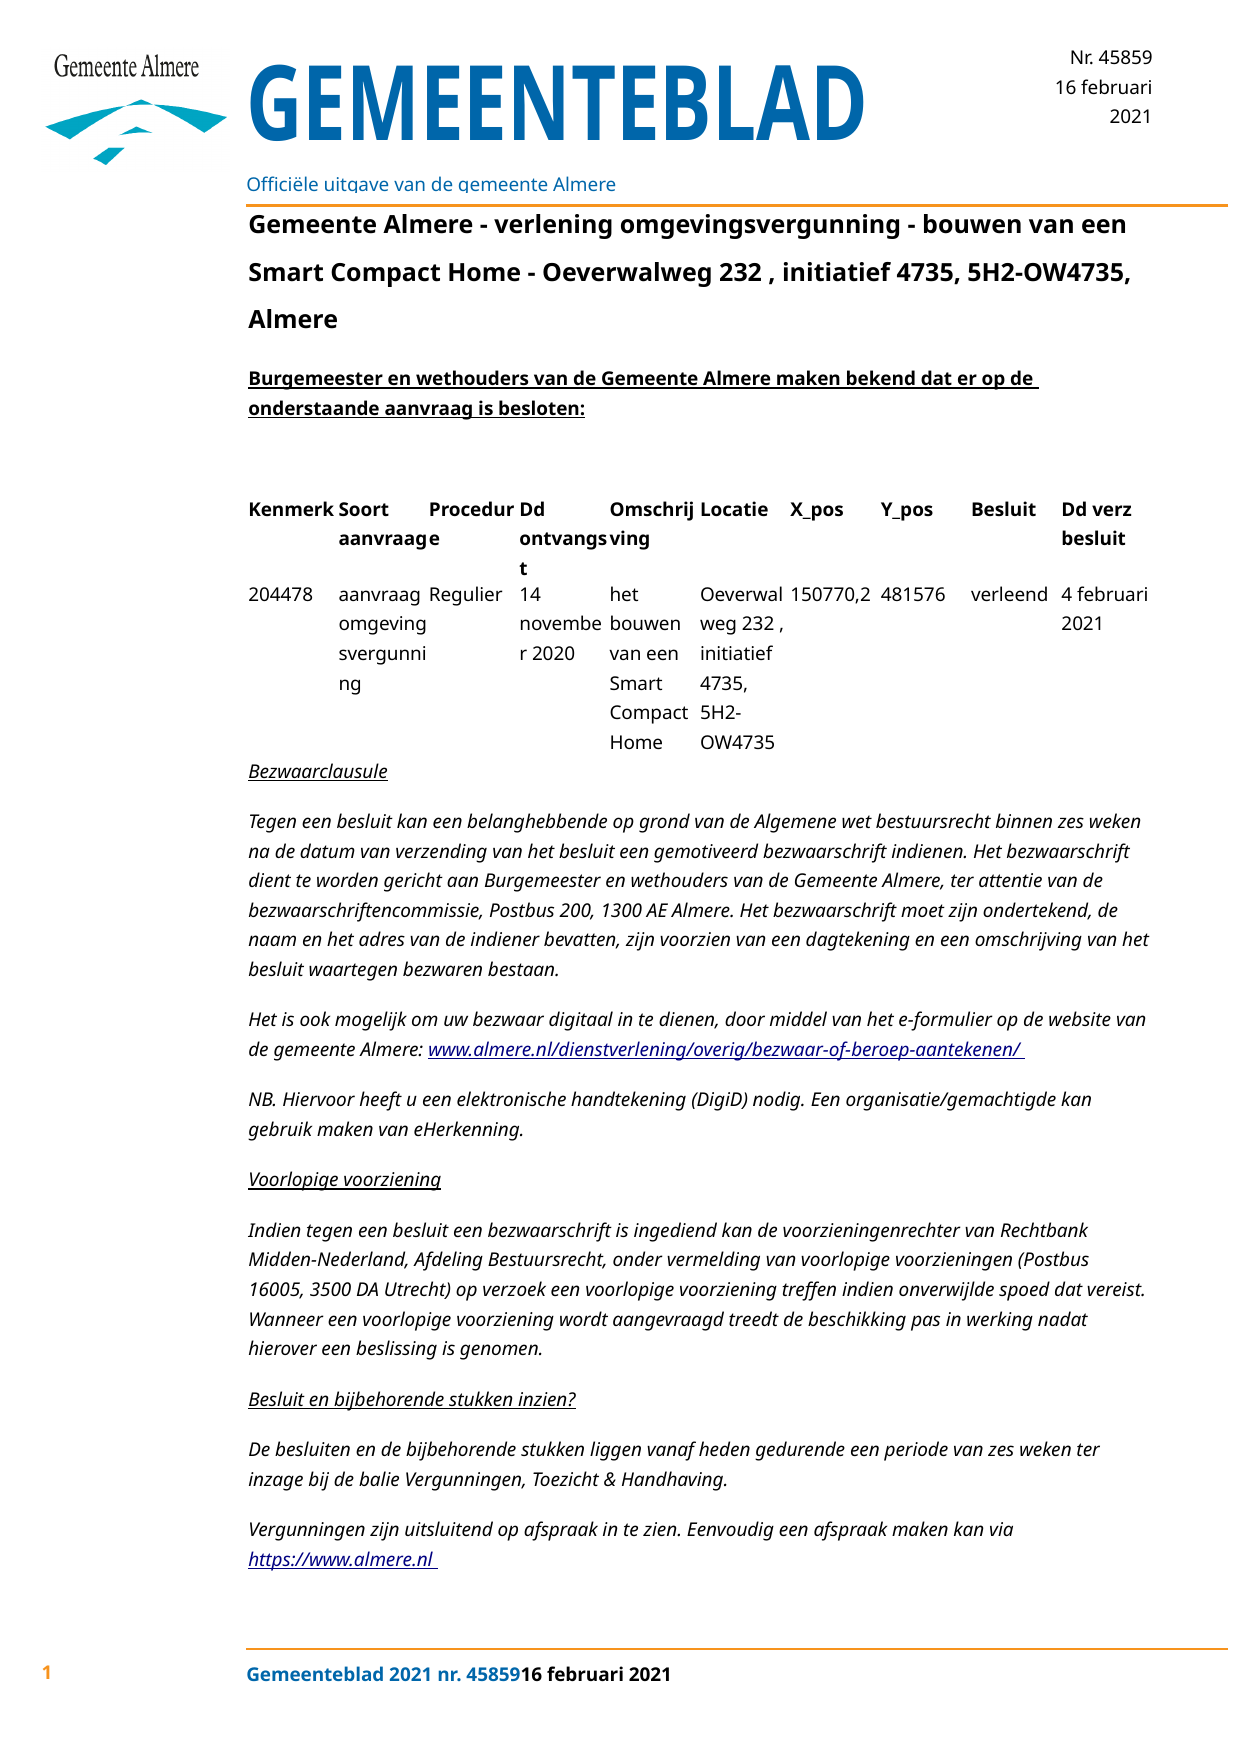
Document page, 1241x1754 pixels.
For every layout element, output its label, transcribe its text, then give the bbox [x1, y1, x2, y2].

text De besluiten en de bijbehorende stukken liggen vanaf heden gedurende een periode van zes weken ter inzage bij de balie Vergunningen, Toezicht & Handhaving. [248, 1436, 1152, 1491]
text Het is ook mogelijk om uw bezwaar digitaal in te dienen, door middel van het e-formulier op de website van de gemeente Almere: www.almere.nl/dienstverlening/overig/bezwaar-of-beroep-aantekenen/ [248, 1007, 1152, 1062]
picture [41, 47, 231, 172]
table_cell 4 februari 2021 [1061, 581, 1152, 754]
table_cell 150770,2 [790, 581, 881, 754]
table_cell 481576 [881, 581, 971, 754]
text NB. Hiervoor heeft u een elektronische handtekening (DigiD) nodig. Een organisatie/gemachtigde kan gebruik maken van eHerkenning. [248, 1087, 1152, 1142]
table_cell 14 november 2020 [519, 581, 609, 754]
table_cell 204478 [248, 581, 338, 754]
table_header Locatie [700, 496, 790, 581]
table_cell verleend [971, 581, 1061, 754]
table_header Kenmerk [248, 496, 338, 581]
table_cell het bouwen van een Smart Compact Home [609, 581, 700, 754]
text Gemeente Almere - verlening omgevingsvergunning - bouwen van een Smart Compact Home - Oeverwalweg 232 , initiatief 4735, 5H2-OW4735, Almere [248, 207, 1152, 336]
table_cell aanvraag omgevingsvergunning [338, 581, 429, 754]
table_header Besluit [971, 496, 1061, 581]
text Voorlopige voorziening [248, 1167, 1152, 1192]
table_header X_pos [790, 496, 881, 581]
text Burgemeester en wethouders van de Gemeente Almere maken bekend dat er op de onderstaande aanvraag is besloten: [248, 366, 1152, 421]
table_header Omschrijving [609, 496, 700, 581]
text Tegen een besluit kan een belanghebbende op grond van de Algemene wet bestuursrecht binnen zes weken na de datum van verzending van het besluit een gemotiveerd bezwaarschrift indienen. Het bezwaarschrift dient te worden gericht aan Burgemeester en wethouders van de Gemeente Almere, ter attentie van de bezwaarschriftencommissie, Postbus 200, 1300 AE Almere. Het bezwaarschrift moet zijn ondertekend, de naam en het adres van de indiener bevatten, zijn voorzien van een dagtekening en een omschrijving van het besluit waartegen bezwaren bestaan. [248, 808, 1152, 982]
table_header Soort aanvraag [338, 496, 429, 581]
text Indien tegen een besluit een bezwaarschrift is ingediend kan de voorzieningenrechter van Rechtbank Midden-Nederland, Afdeling Bestuursrecht, onder vermelding van voorlopige voorzieningen (Postbus 16005, 3500 DA Utrecht) op verzoek een voorlopige voorziening treffen indien onverwijlde spoed dat vereist. Wanneer een voorlopige voorziening wordt aangevraagd treedt de beschikking pas in werking nadat hierover een beslissing is genomen. [248, 1217, 1152, 1361]
table_header Dd verz besluit [1061, 496, 1152, 581]
text Besluit en bijbehorende stukken inzien? [248, 1386, 1152, 1411]
table_header Procedure [429, 496, 519, 581]
text Bezwaarclausule [248, 758, 1152, 783]
table_cell Regulier [429, 581, 519, 754]
table_header Dd ontvangst [519, 496, 609, 581]
text Vergunningen zijn uitsluitend op afspraak in te zien. Eenvoudig een afspraak maken kan via https://www.almere.nl [248, 1516, 1152, 1571]
table_header Y_pos [881, 496, 971, 581]
table_cell Oeverwalweg 232 , initiatief 4735, 5H2-OW4735 [700, 581, 790, 754]
